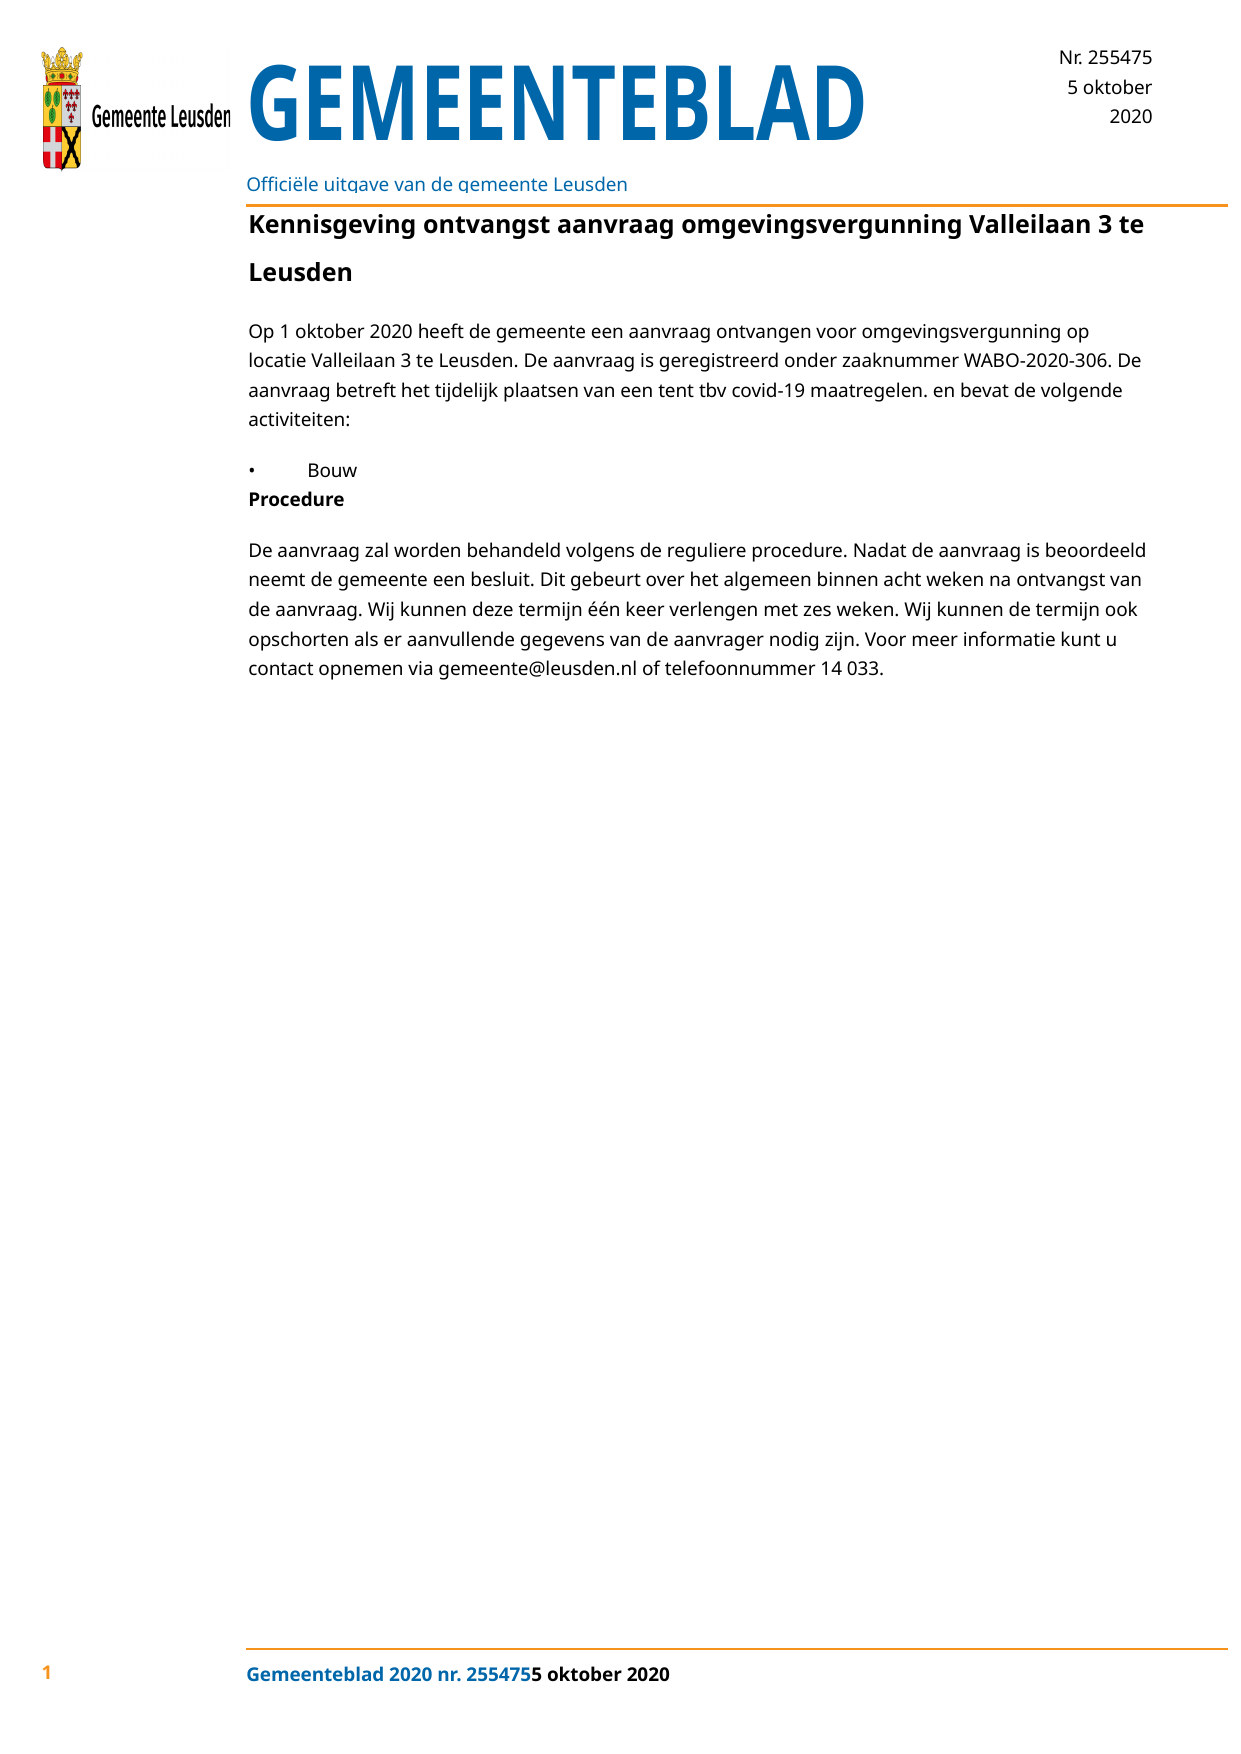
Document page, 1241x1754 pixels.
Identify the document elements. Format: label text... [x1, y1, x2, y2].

text De aanvraag zal worden behandeld volgens de reguliere procedure. Nadat de aanvraag is beoordeeld neemt de gemeente een besluit. Dit gebeurt over het algemeen binnen acht weken na ontvangst van de aanvraag. Wij kunnen deze termijn één keer verlengen met zes weken. Wij kunnen de termijn ook opschorten als er aanvullende gegevens van de aanvrager nodig zijn. Voor meer informatie kunt u contact opnemen via gemeente@leusden.nl of telefoonnummer 14 033. [248, 537, 1152, 681]
picture [41, 47, 231, 172]
text Op 1 oktober 2020 heeft de gemeente een aanvraag ontvangen voor omgevingsvergunning op locatie Valleilaan 3 te Leusden. De aanvraag is geregistreerd onder zaaknummer WABO-2020-306. De aanvraag betreft het tijdelijk plaatsen van een tent tbv covid-19 maatregelen. en bevat de volgende activiteiten: [248, 318, 1152, 432]
text Kennisgeving ontvangst aanvraag omgevingsvergunning Valleilaan 3 te Leusden [248, 207, 1152, 288]
text Procedure [248, 487, 1152, 512]
list Bouw [248, 457, 1152, 483]
